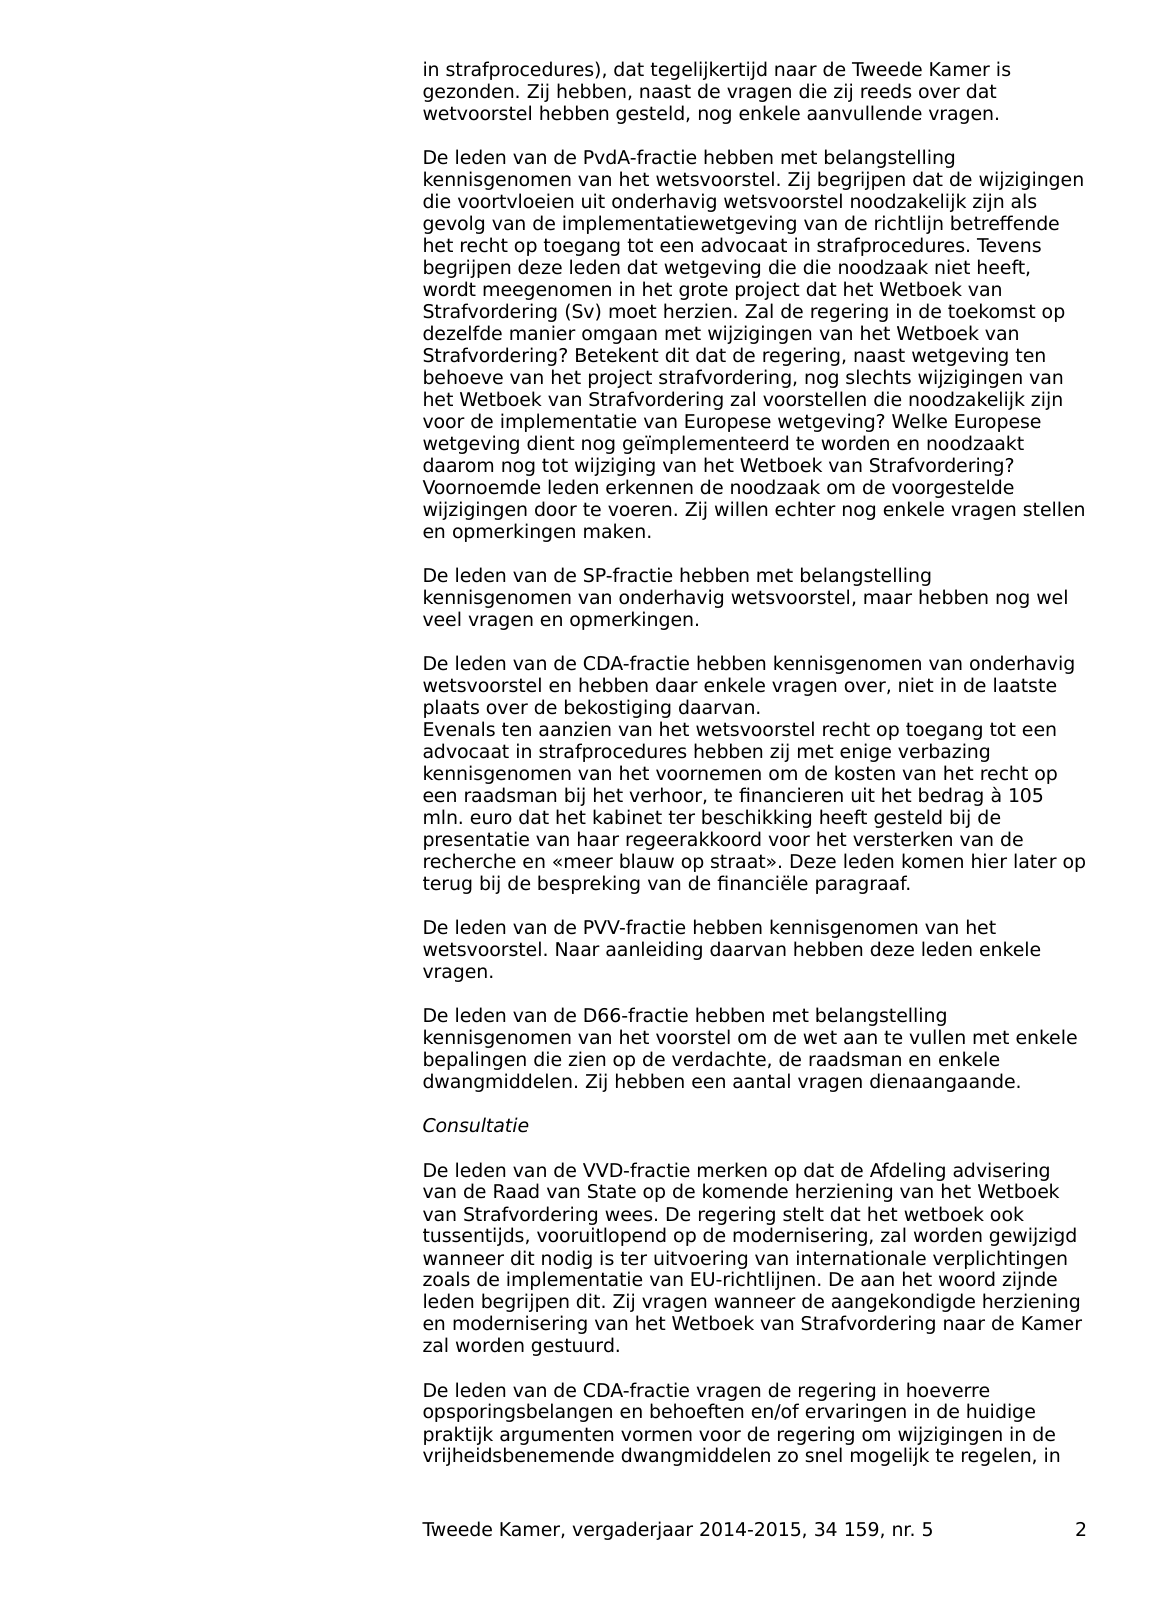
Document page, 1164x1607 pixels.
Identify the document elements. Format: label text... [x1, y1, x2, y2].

text De leden van de PVV-fractie hebben kennisgenomen van het wetsvoorstel. Naar aanleiding daarvan hebben deze leden enkele vragen. [422, 917, 1087, 983]
text De leden van de CDA-fractie vragen de regering in hoeverre opsporingsbelangen en behoeften en/of ervaringen in de huidige praktijk argumenten vormen voor de regering om wijzigingen in de vrijheidsbenemende dwangmiddelen zo snel mogelijk te regelen, in [422, 1379, 1087, 1467]
text De leden van de SP-fractie hebben met belangstelling kennisgenomen van onderhavig wetsvoorstel, maar hebben nog wel veel vragen en opmerkingen. [422, 565, 1087, 631]
text Voornoemde leden erkennen de noodzaak om de voorgestelde wijzigingen door te voeren. Zij willen echter nog enkele vragen stellen en opmerkingen maken. [422, 477, 1087, 543]
text De leden van de VVD-fractie merken op dat de Afdeling advisering van de Raad van State op de komende herziening van het Wetboek van Strafvordering wees. De regering stelt dat het wetboek ook tussentijds, vooruitlopend op de modernisering, zal worden gewijzigd wanneer dit nodig is ter uitvoering van internationale verplichtingen zoals de implementatie van EU-richtlijnen. De aan het woord zijnde leden begrijpen dit. Zij vragen wanneer de aangekondigde herziening en modernisering van het Wetboek van Strafvordering naar de Kamer zal worden gestuurd. [422, 1159, 1087, 1357]
text De leden van de PvdA-fractie hebben met belangstelling kennisgenomen van het wetsvoorstel. Zij begrijpen dat de wijzigingen die voortvloeien uit onderhavig wetsvoorstel noodzakelijk zijn als gevolg van de implementatiewetgeving van de richtlijn betreffende het recht op toegang tot een advocaat in strafprocedures. Tevens begrijpen deze leden dat wetgeving die die noodzaak niet heeft, wordt meegenomen in het grote project dat het Wetboek van Strafvordering (Sv) moet herzien. Zal de regering in de toekomst op dezelfde manier omgaan met wijzigingen van het Wetboek van Strafvordering? Betekent dit dat de regering, naast wetgeving ten behoeve van het project strafvordering, nog slechts wijzigingen van het Wetboek van Strafvordering zal voorstellen die noodzakelijk zijn voor de implementatie van Europese wetgeving? Welke Europese wetgeving dient nog geïmplementeerd te worden en noodzaakt daarom nog tot wijziging van het Wetboek van Strafvordering? [422, 147, 1087, 477]
subtitle Consultatie [422, 1115, 1087, 1137]
text De leden van de CDA-fractie hebben kennisgenomen van onderhavig wetsvoorstel en hebben daar enkele vragen over, niet in de laatste plaats over de bekostiging daarvan. [422, 653, 1087, 719]
text De leden van de D66-fractie hebben met belangstelling kennisgenomen van het voorstel om de wet aan te vullen met enkele bepalingen die zien op de verdachte, de raadsman en enkele dwangmiddelen. Zij hebben een aantal vragen dienaangaande. [422, 1005, 1087, 1093]
text Evenals ten aanzien van het wetsvoorstel recht op toegang tot een advocaat in strafprocedures hebben zij met enige verbazing kennisgenomen van het voornemen om de kosten van het recht op een raadsman bij het verhoor, te financieren uit het bedrag à 105 mln. euro dat het kabinet ter beschikking heeft gesteld bij de presentatie van haar regeerakkoord voor het versterken van de recherche en «meer blauw op straat». Deze leden komen hier later op terug bij de bespreking van de financiële paragraaf. [422, 719, 1087, 895]
text in strafprocedures), dat tegelijkertijd naar de Tweede Kamer is gezonden. Zij hebben, naast de vragen die zij reeds over dat wetvoorstel hebben gesteld, nog enkele aanvullende vragen. [422, 59, 1087, 125]
